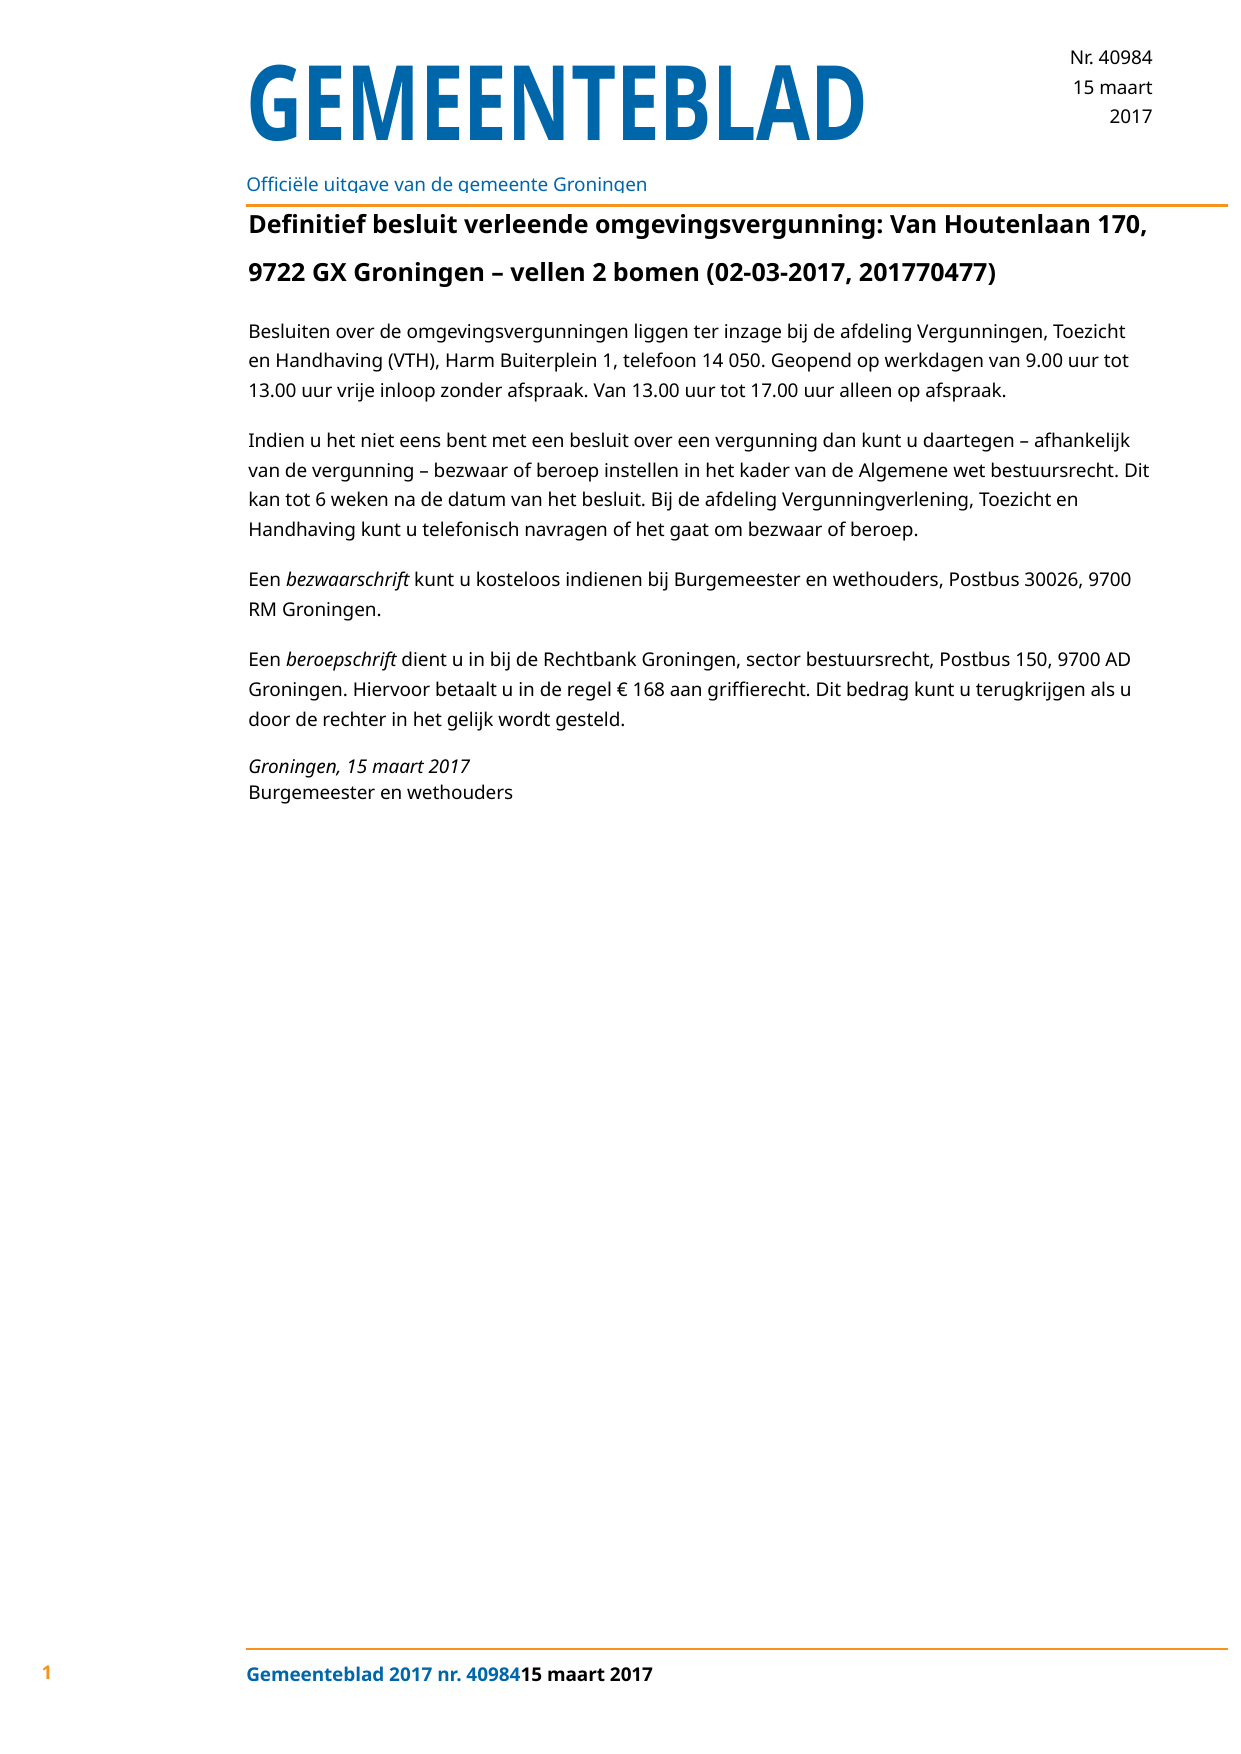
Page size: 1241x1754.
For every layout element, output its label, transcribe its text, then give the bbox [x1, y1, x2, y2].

text Een bezwaarschrift kunt u kosteloos indienen bij Burgemeester en wethouders, Postbus 30026, 9700 RM Groningen. [248, 567, 1152, 622]
text Groningen, 15 maart 2017 [248, 754, 1152, 779]
text Burgemeester en wethouders [248, 779, 1152, 805]
text Indien u het niet eens bent met een besluit over een vergunning dan kunt u daartegen – afhankelijk van de vergunning – bezwaar of beroep instellen in het kader van de Algemene wet bestuursrecht. Dit kan tot 6 weken na de datum van het besluit. Bij de afdeling Vergunningverlening, Toezicht en Handhaving kunt u telefonisch navragen of het gaat om bezwaar of beroep. [248, 427, 1152, 542]
text Een beroepschrift dient u in bij de Rechtbank Groningen, sector bestuursrecht, Postbus 150, 9700 AD Groningen. Hiervoor betaalt u in de regel € 168 aan griffierecht. Dit bedrag kunt u terugkrijgen als u door de rechter in het gelijk wordt gesteld. [248, 647, 1152, 732]
picture [41, 47, 231, 172]
text Definitief besluit verleende omgevingsvergunning: Van Houtenlaan 170, 9722 GX Groningen – vellen 2 bomen (02-03-2017, 201770477) [248, 207, 1152, 288]
text Besluiten over de omgevingsvergunningen liggen ter inzage bij de afdeling Vergunningen, Toezicht en Handhaving (VTH), Harm Buiterplein 1, telefoon 14 050. Geopend op werkdagen van 9.00 uur tot 13.00 uur vrije inloop zonder afspraak. Van 13.00 uur tot 17.00 uur alleen op afspraak. [248, 318, 1152, 403]
